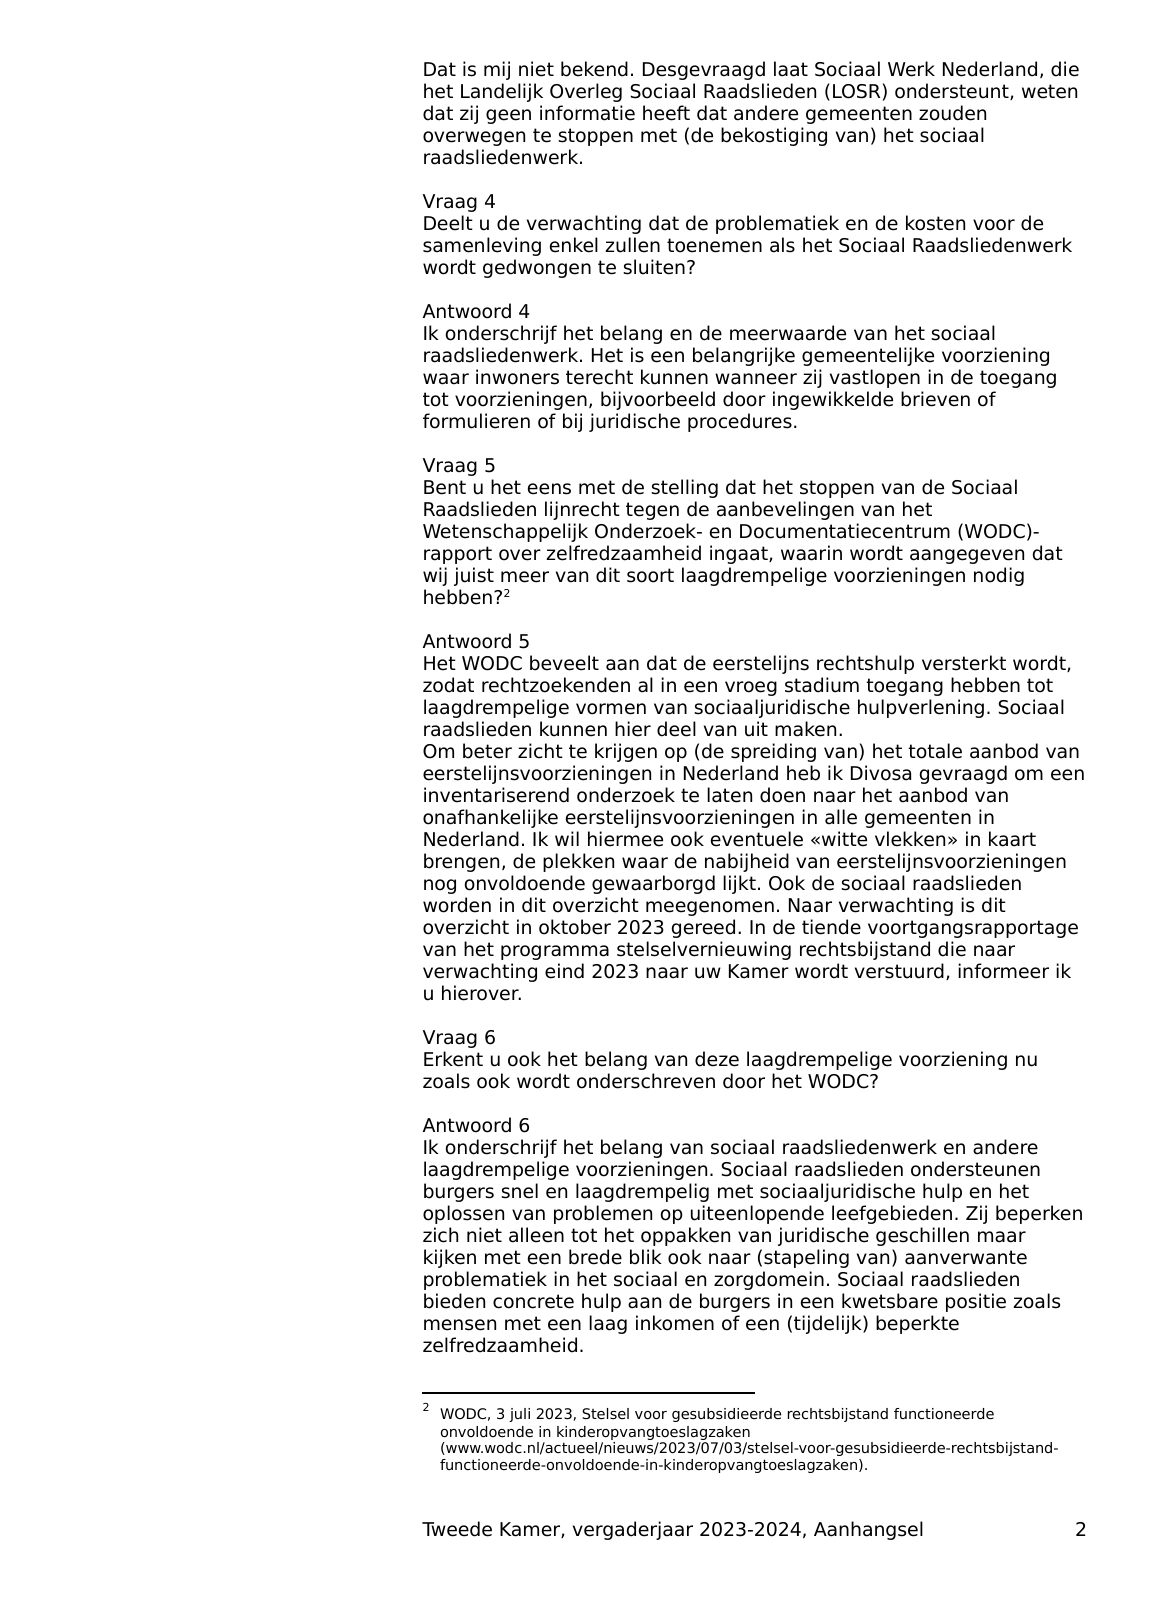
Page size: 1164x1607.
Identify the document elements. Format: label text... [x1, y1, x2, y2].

text Deelt u de verwachting dat de problematiek en de kosten voor de samenleving enkel zullen toenemen als het Sociaal Raadsliedenwerk wordt gedwongen te sluiten? [422, 213, 1087, 279]
text Antwoord 4 [422, 301, 1087, 323]
text Erkent u ook het belang van deze laagdrempelige voorziening nu zoals ook wordt onderschreven door het WODC? [422, 1049, 1087, 1093]
text Bent u het eens met de stelling dat het stoppen van de Sociaal Raadslieden lijnrecht tegen de aanbevelingen van het Wetenschappelijk Onderzoek- en Documentatiecentrum (WODC)- rapport over zelfredzaamheid ingaat, waarin wordt aangegeven dat wij juist meer van dit soort laagdrempelige voorzieningen nodig hebben? [422, 477, 1087, 609]
text WODC, 3 juli 2023, Stelsel voor gesubsidieerde rechtsbijstand functioneerde onvoldoende in kinderopvangtoeslagzaken (www.wodc.nl/actueel/nieuws/2023/07/03/stelsel-voor-gesubsidieerde-rechtsbijstand-functioneerde-onvoldoende-in-kinderopvangtoeslagzaken). [422, 1402, 1087, 1474]
text Vraag 6 [422, 1027, 1087, 1049]
text Ik onderschrijf het belang van sociaal raadsliedenwerk en andere laagdrempelige voorzieningen. Sociaal raadslieden ondersteunen burgers snel en laagdrempelig met sociaaljuridische hulp en het oplossen van problemen op uiteenlopende leefgebieden. Zij beperken zich niet alleen tot het oppakken van juridische geschillen maar kijken met een brede blik ook naar (stapeling van) aanverwante problematiek in het sociaal en zorgdomein. Sociaal raadslieden bieden concrete hulp aan de burgers in een kwetsbare positie zoals mensen met een laag inkomen of een (tijdelijk) beperkte zelfredzaamheid. [422, 1137, 1087, 1357]
text Antwoord 5 [422, 631, 1087, 653]
text Vraag 4 [422, 191, 1087, 213]
text Om beter zicht te krijgen op (de spreiding van) het totale aanbod van eerstelijnsvoorzieningen in Nederland heb ik Divosa gevraagd om een inventariserend onderzoek te laten doen naar het aanbod van onafhankelijke eerstelijnsvoorzieningen in alle gemeenten in Nederland. Ik wil hiermee ook eventuele «witte vlekken» in kaart brengen, de plekken waar de nabijheid van eerstelijnsvoorzieningen nog onvoldoende gewaarborgd lijkt. Ook de sociaal raadslieden worden in dit overzicht meegenomen. Naar verwachting is dit overzicht in oktober 2023 gereed. In de tiende voortgangsrapportage van het programma stelselvernieuwing rechtsbijstand die naar verwachting eind 2023 naar uw Kamer wordt verstuurd, informeer ik u hierover. [422, 741, 1087, 1005]
text Antwoord 6 [422, 1115, 1087, 1137]
text Ik onderschrijf het belang en de meerwaarde van het sociaal raadsliedenwerk. Het is een belangrijke gemeentelijke voorziening waar inwoners terecht kunnen wanneer zij vastlopen in de toegang tot voorzieningen, bijvoorbeeld door ingewikkelde brieven of formulieren of bij juridische procedures. [422, 323, 1087, 433]
text Het WODC beveelt aan dat de eerstelijns rechtshulp versterkt wordt, zodat rechtzoekenden al in een vroeg stadium toegang hebben tot laagdrempelige vormen van sociaaljuridische hulpverlening. Sociaal raadslieden kunnen hier deel van uit maken. [422, 653, 1087, 741]
text Vraag 5 [422, 455, 1087, 477]
text Dat is mij niet bekend. Desgevraagd laat Sociaal Werk Nederland, die het Landelijk Overleg Sociaal Raadslieden (LOSR) ondersteunt, weten dat zij geen informatie heeft dat andere gemeenten zouden overwegen te stoppen met (de bekostiging van) het sociaal raadsliedenwerk. [422, 59, 1087, 169]
